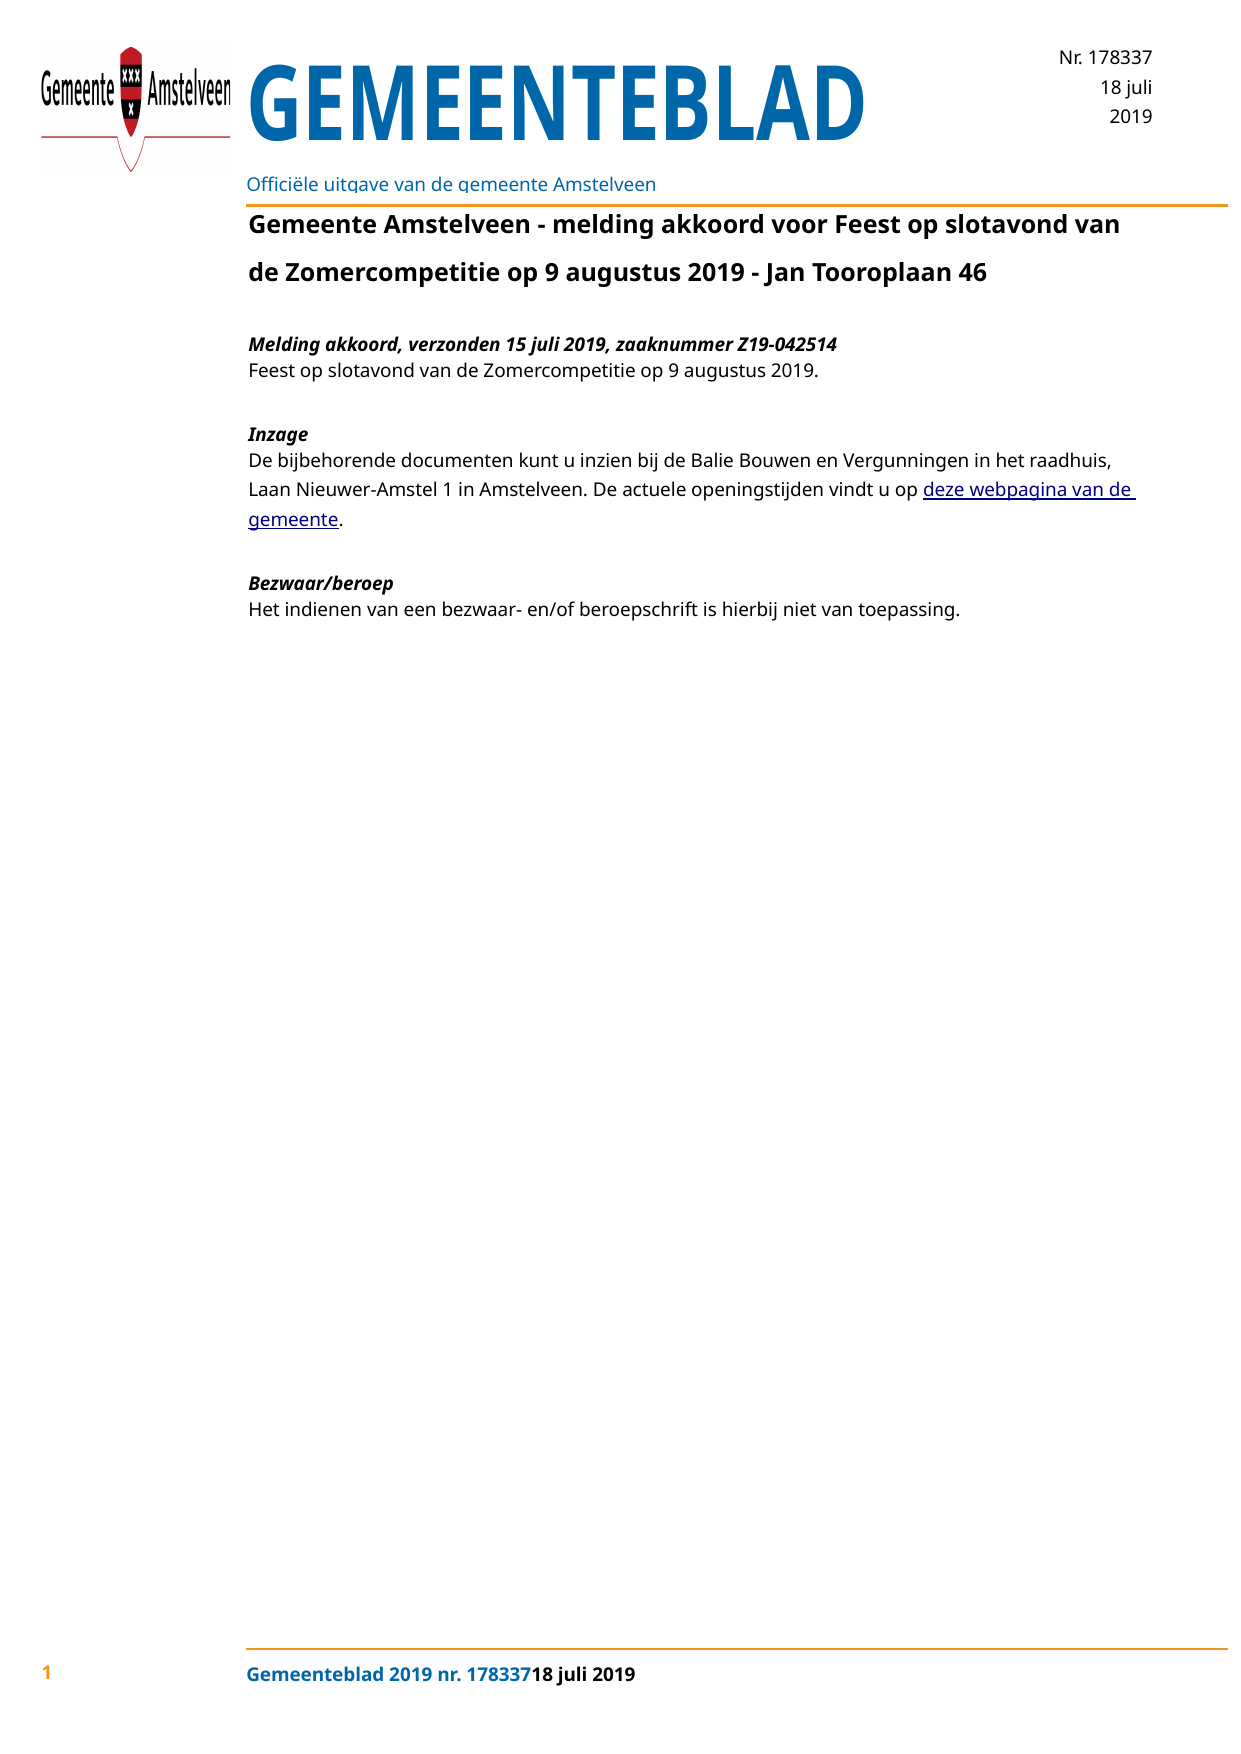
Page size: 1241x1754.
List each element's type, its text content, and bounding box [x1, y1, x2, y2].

text Gemeente Amstelveen - melding akkoord voor Feest op slotavond van de Zomercompetitie op 9 augustus 2019 - Jan Tooroplaan 46 [248, 207, 1152, 288]
text Het indienen van een bezwaar- en/of beroepschrift is hierbij niet van toepassing. [248, 596, 1152, 621]
text Bezwaar/beroep [248, 570, 1152, 596]
text De bijbehorende documenten kunt u inzien bij de Balie Bouwen en Vergunningen in het raadhuis, Laan Nieuwer-Amstel 1 in Amstelveen. De actuele openingstijden vindt u op deze webpagina van de gemeente. [248, 447, 1152, 532]
picture [41, 47, 231, 172]
text Melding akkoord, verzonden 15 juli 2019, zaaknummer Z19-042514 [248, 331, 1152, 357]
text Inzage [248, 421, 1152, 447]
text Feest op slotavond van de Zomercompetitie op 9 augustus 2019. [248, 357, 1152, 383]
